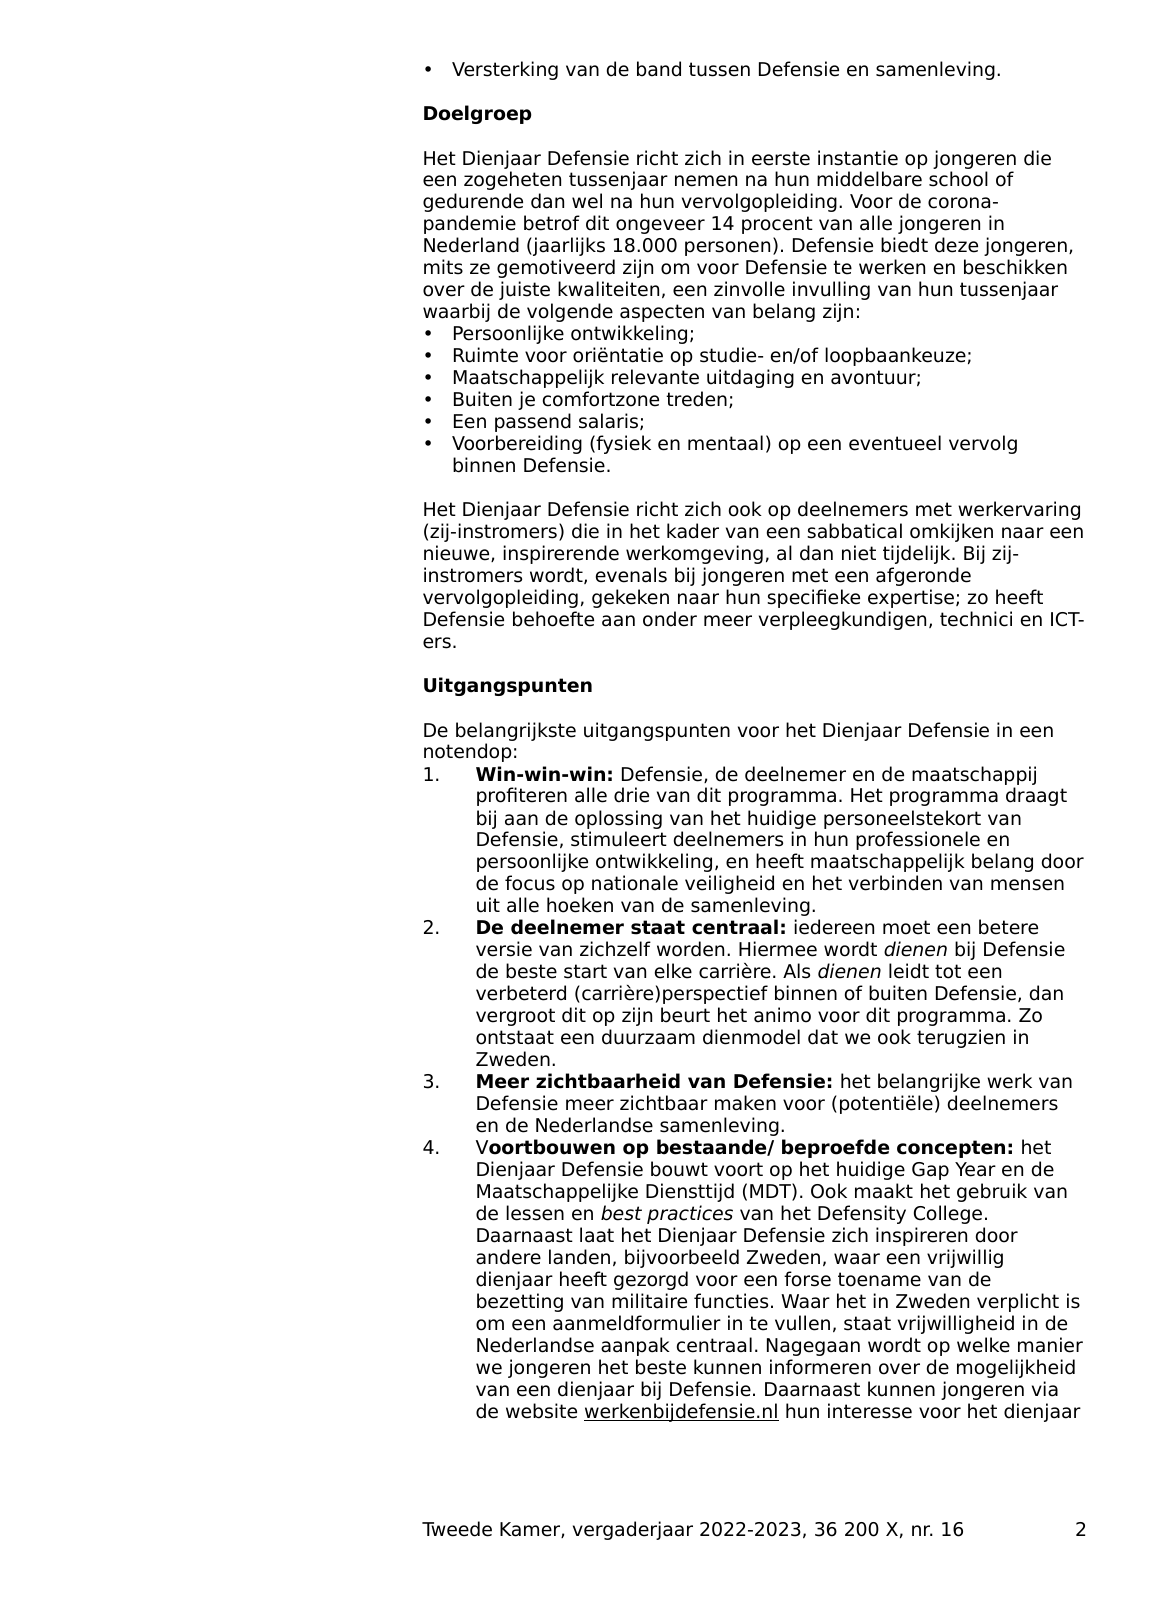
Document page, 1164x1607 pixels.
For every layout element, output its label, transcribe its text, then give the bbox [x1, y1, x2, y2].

text 3. Meer zichtbaarheid van Defensie: het belangrijke werk van Defensie meer zichtbaar maken voor (potentiële) deelnemers en de Nederlandse samenleving. [422, 1071, 1087, 1137]
text De belangrijkste uitgangspunten voor het Dienjaar Defensie in een notendop: [422, 719, 1087, 763]
text Het Dienjaar Defensie richt zich ook op deelnemers met werkervaring (zij-instromers) die in het kader van een sabbatical omkijken naar een nieuwe, inspirerende werkomgeving, al dan niet tijdelijk. Bij zij-instromers wordt, evenals bij jongeren met een afgeronde vervolgopleiding, gekeken naar hun specifieke expertise; zo heeft Defensie behoefte aan onder meer verpleegkundigen, technici en ICT-ers. [422, 499, 1087, 653]
text • Buiten je comfortzone treden; [422, 389, 1087, 411]
text 1. Win-win-win: Defensie, de deelnemer en de maatschappij profiteren alle drie van dit programma. Het programma draagt bij aan de oplossing van het huidige personeelstekort van Defensie, stimuleert deelnemers in hun professionele en persoonlijke ontwikkeling, en heeft maatschappelijk belang door de focus op nationale veiligheid en het verbinden van mensen uit alle hoeken van de samenleving. [422, 763, 1087, 917]
text • Voorbereiding (fysiek en mentaal) op een eventueel vervolg binnen Defensie. [422, 433, 1087, 477]
text • Een passend salaris; [422, 411, 1087, 433]
text • Ruimte voor oriëntatie op studie- en/of loopbaankeuze; [422, 345, 1087, 367]
text Het Dienjaar Defensie richt zich in eerste instantie op jongeren die een zogeheten tussenjaar nemen na hun middelbare school of gedurende dan wel na hun vervolgopleiding. Voor de corona-pandemie betrof dit ongeveer 14 procent van alle jongeren in Nederland (jaarlijks 18.000 personen). Defensie biedt deze jongeren, mits ze gemotiveerd zijn om voor Defensie te werken en beschikken over de juiste kwaliteiten, een zinvolle invulling van hun tussenjaar waarbij de volgende aspecten van belang zijn: [422, 147, 1087, 323]
subtitle Doelgroep [422, 103, 1087, 125]
text 4. Voortbouwen op bestaande/ beproefde concepten: het Dienjaar Defensie bouwt voort op het huidige Gap Year en de Maatschappelijke Diensttijd (MDT). Ook maakt het gebruik van de lessen en best practices van het Defensity College. Daarnaast laat het Dienjaar Defensie zich inspireren door andere landen, bijvoorbeeld Zweden, waar een vrijwillig dienjaar heeft gezorgd voor een forse toename van de bezetting van militaire functies. Waar het in Zweden verplicht is om een aanmeldformulier in te vullen, staat vrijwilligheid in de Nederlandse aanpak centraal. Nagegaan wordt op welke manier we jongeren het beste kunnen informeren over de mogelijkheid van een dienjaar bij Defensie. Daarnaast kunnen jongeren via de website werkenbijdefensie.nl hun interesse voor het dienjaar [422, 1137, 1087, 1423]
text • Persoonlijke ontwikkeling; [422, 323, 1087, 345]
text • Versterking van de band tussen Defensie en samenleving. [422, 59, 1087, 81]
text • Maatschappelijk relevante uitdaging en avontuur; [422, 367, 1087, 389]
text 2. De deelnemer staat centraal: iedereen moet een betere versie van zichzelf worden. Hiermee wordt dienen bij Defensie de beste start van elke carrière. Als dienen leidt tot een verbeterd (carrière)perspectief binnen of buiten Defensie, dan vergroot dit op zijn beurt het animo voor dit programma. Zo ontstaat een duurzaam dienmodel dat we ook terugzien in Zweden. [422, 917, 1087, 1071]
subtitle Uitgangspunten [422, 675, 1087, 697]
